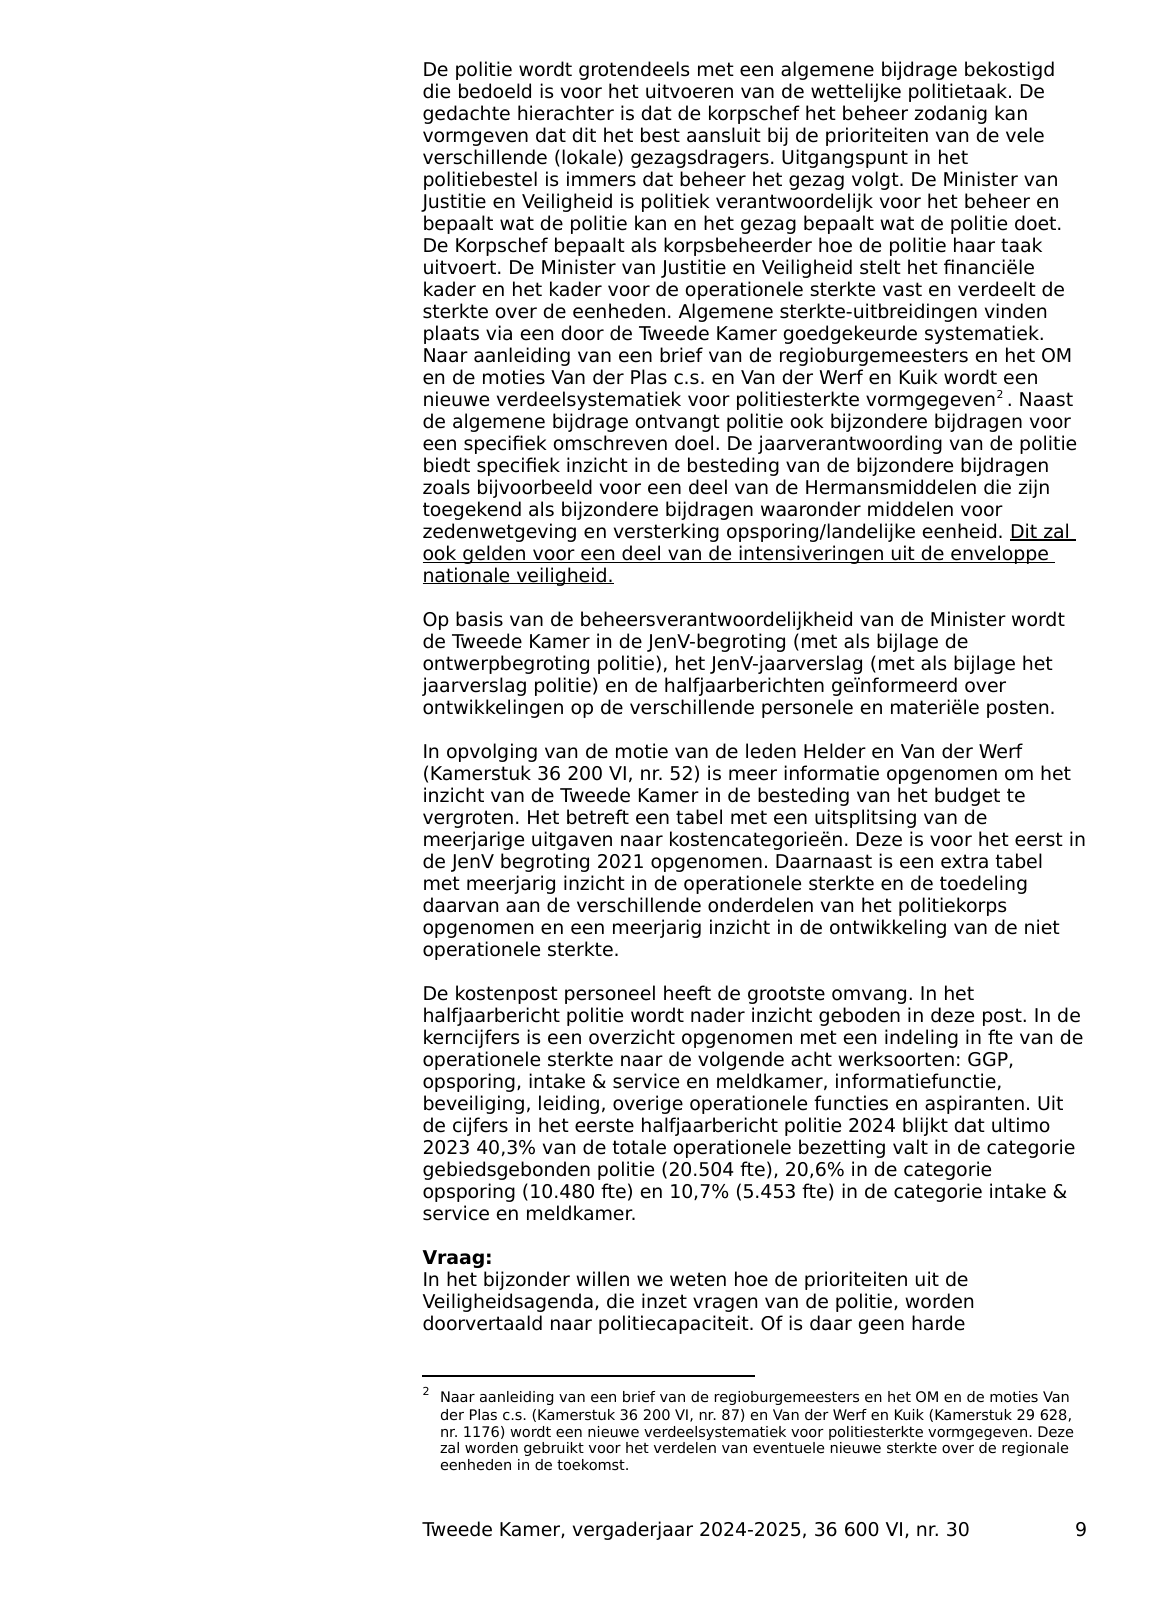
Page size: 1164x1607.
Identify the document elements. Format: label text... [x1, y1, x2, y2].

text De kostenpost personeel heeft de grootste omvang. In het halfjaarbericht politie wordt nader inzicht geboden in deze post. In de kerncijfers is een overzicht opgenomen met een indeling in fte van de operationele sterkte naar de volgende acht werksoorten: GGP, opsporing, intake & service en meldkamer, informatiefunctie, beveiliging, leiding, overige operationele functies en aspiranten. Uit de cijfers in het eerste halfjaarbericht politie 2024 blijkt dat ultimo 2023 40,3% van de totale operationele bezetting valt in de categorie gebiedsgebonden politie (20.504 fte), 20,6% in de categorie opsporing (10.480 fte) en 10,7% (5.453 fte) in de categorie intake & service en meldkamer. [422, 983, 1087, 1224]
text Naar aanleiding van een brief van de regioburgemeesters en het OM en de moties Van der Plas c.s. (Kamerstuk 36 200 VI, nr. 87) en Van der Werf en Kuik (Kamerstuk 29 628, nr. 1176) wordt een nieuwe verdeelsystematiek voor politiesterkte vormgegeven. Deze zal worden gebruikt voor het verdelen van eventuele nieuwe sterkte over de regionale eenheden in de toekomst. [422, 1385, 1087, 1474]
text Op basis van de beheersverantwoordelijkheid van de Minister wordt de Tweede Kamer in de JenV-begroting (met als bijlage de ontwerpbegroting politie), het JenV-jaarverslag (met als bijlage het jaarverslag politie) en de halfjaarberichten geïnformeerd over ontwikkelingen op de verschillende personele en materiële posten. [422, 609, 1087, 719]
text In het bijzonder willen we weten hoe de prioriteiten uit de Veiligheidsagenda, die inzet vragen van de politie, worden doorvertaald naar politiecapaciteit. Of is daar geen harde [422, 1269, 1087, 1335]
text In opvolging van de motie van de leden Helder en Van der Werf (Kamerstuk 36 200 VI, nr. 52) is meer informatie opgenomen om het inzicht van de Tweede Kamer in de besteding van het budget te vergroten. Het betreft een tabel met een uitsplitsing van de meerjarige uitgaven naar kostencategorieën. Deze is voor het eerst in de JenV begroting 2021 opgenomen. Daarnaast is een extra tabel met meerjarig inzicht in de operationele sterkte en de toedeling daarvan aan de verschillende onderdelen van het politiekorps opgenomen en een meerjarig inzicht in de ontwikkeling van de niet operationele sterkte. [422, 741, 1087, 961]
text Vraag: [422, 1247, 1087, 1269]
text De politie wordt grotendeels met een algemene bijdrage bekostigd die bedoeld is voor het uitvoeren van de wettelijke politietaak. De gedachte hierachter is dat de korpschef het beheer zodanig kan vormgeven dat dit het best aansluit bij de prioriteiten van de vele verschillende (lokale) gezagsdragers. Uitgangspunt in het politiebestel is immers dat beheer het gezag volgt. De Minister van Justitie en Veiligheid is politiek verantwoordelijk voor het beheer en bepaalt wat de politie kan en het gezag bepaalt wat de politie doet. De Korpschef bepaalt als korpsbeheerder hoe de politie haar taak uitvoert. De Minister van Justitie en Veiligheid stelt het financiële kader en het kader voor de operationele sterkte vast en verdeelt de sterkte over de eenheden. Algemene sterkte-uitbreidingen vinden plaats via een door de Tweede Kamer goedgekeurde systematiek. Naar aanleiding van een brief van de regioburgemeesters en het OM en de moties Van der Plas c.s. en Van der Werf en Kuik wordt een nieuwe verdeelsystematiek voor politiesterkte vormgegeven. Naast de algemene bijdrage ontvangt politie ook bijzondere bijdragen voor een specifiek omschreven doel. De jaarverantwoording van de politie biedt specifiek inzicht in de besteding van de bijzondere bijdragen zoals bijvoorbeeld voor een deel van de Hermansmiddelen die zijn toegekend als bijzondere bijdragen waaronder middelen voor zedenwetgeving en versterking opsporing/landelijke eenheid. Dit zal ook gelden voor een deel van de intensiveringen uit de enveloppe nationale veiligheid. [422, 59, 1087, 587]
